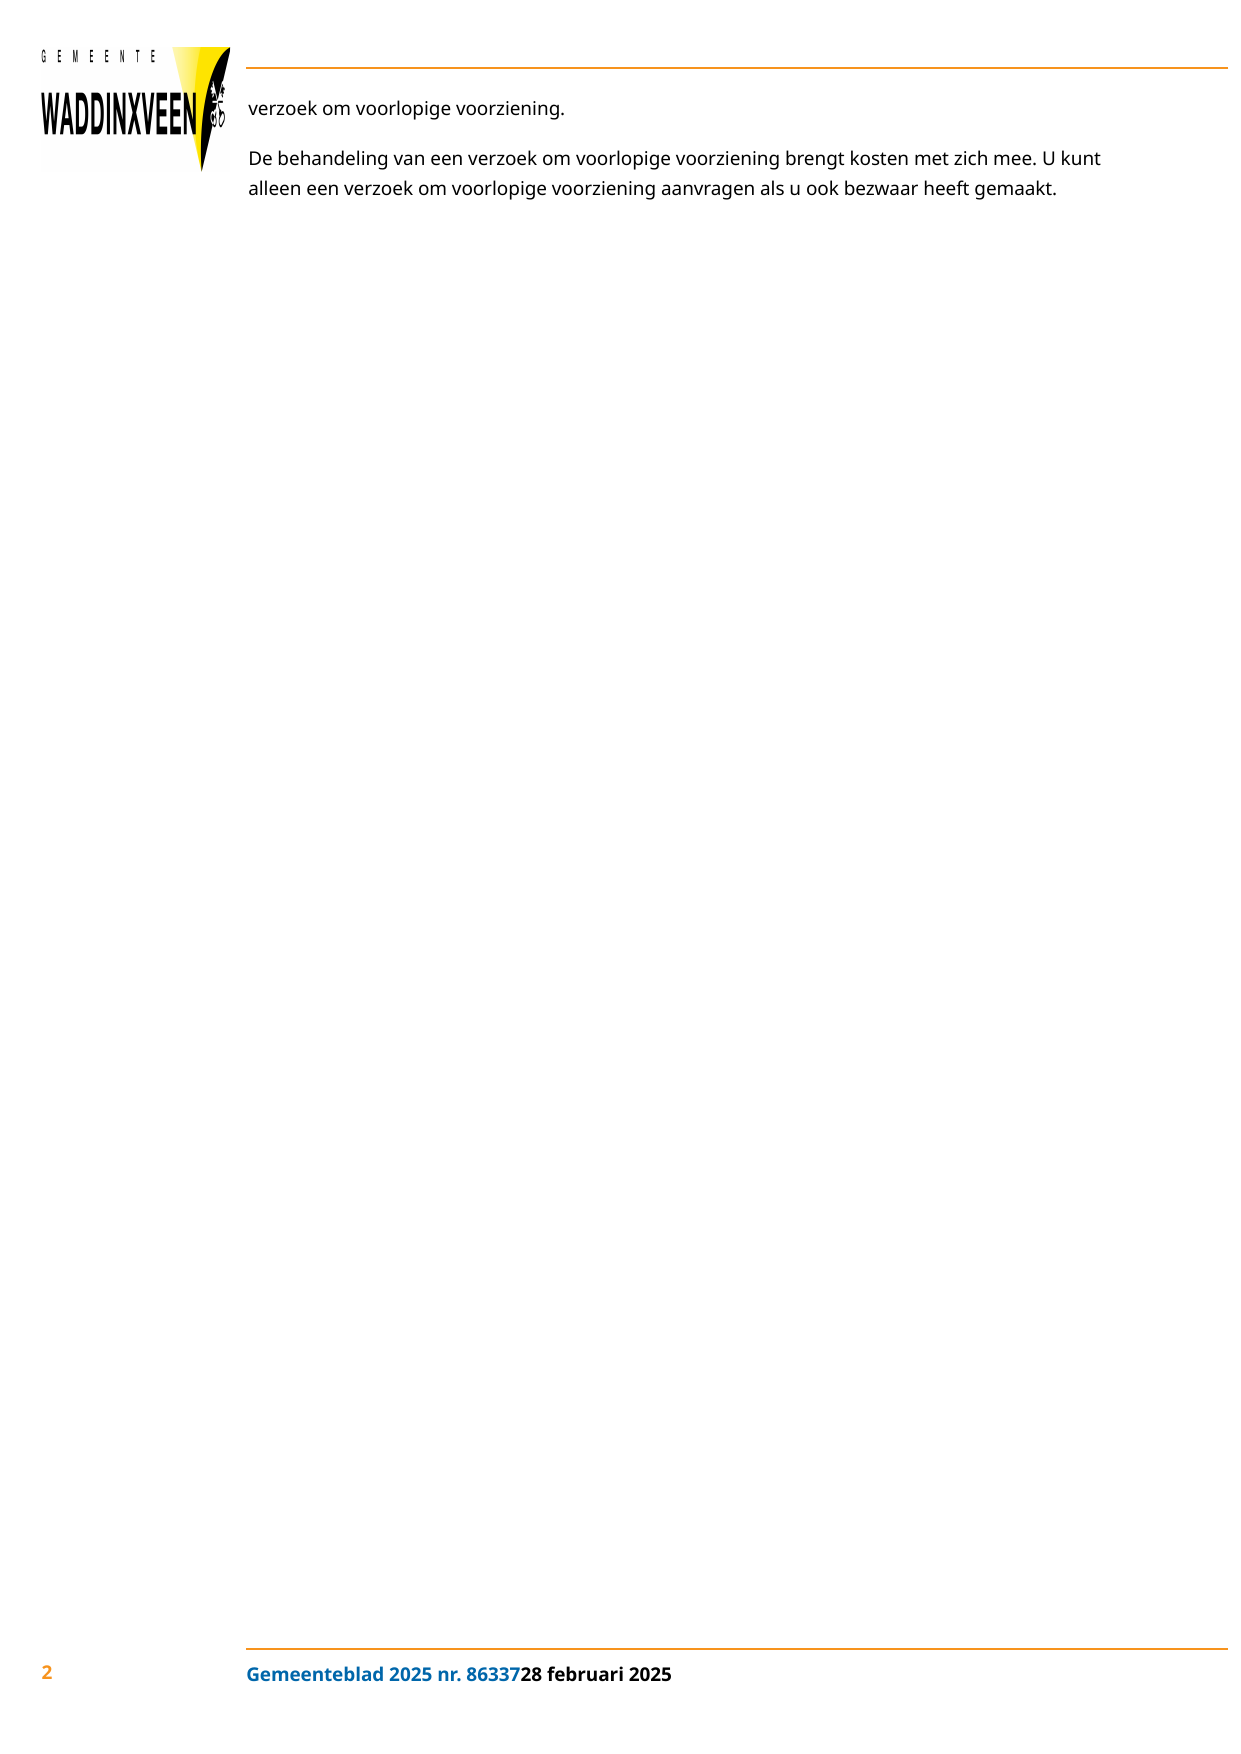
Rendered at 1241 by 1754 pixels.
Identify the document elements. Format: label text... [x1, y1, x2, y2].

picture [41, 47, 231, 172]
text De behandeling van een verzoek om voorlopige voorziening brengt kosten met zich mee. U kunt alleen een verzoek om voorlopige voorziening aanvragen als u ook bezwaar heeft gemaakt. [248, 145, 1152, 201]
text verzoek om voorlopige voorziening. [248, 95, 1152, 121]
